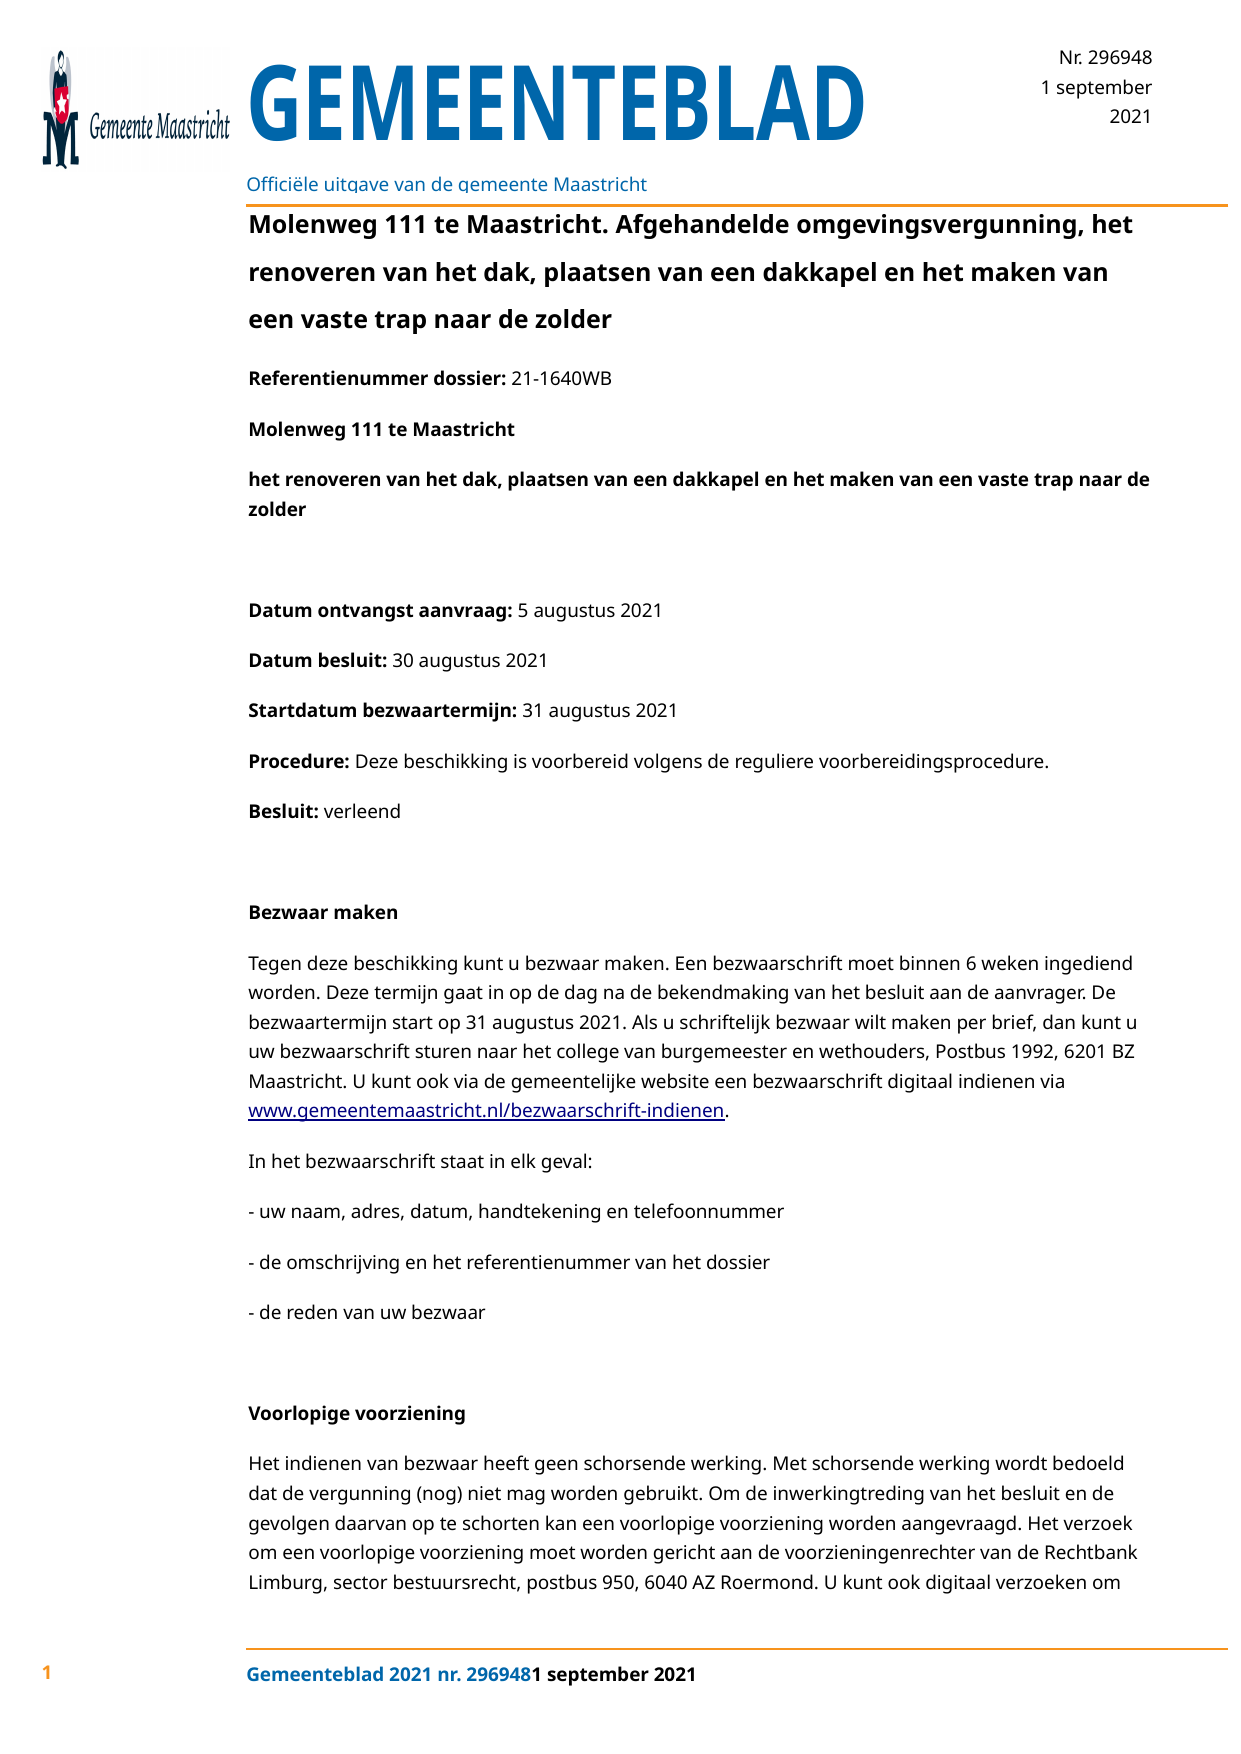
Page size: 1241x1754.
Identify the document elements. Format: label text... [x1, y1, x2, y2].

text Molenweg 111 te Maastricht. Afgehandelde omgevingsvergunning, het renoveren van het dak, plaatsen van een dakkapel en het maken van een vaste trap naar de zolder [248, 207, 1152, 336]
text Procedure: Deze beschikking is voorbereid volgens de reguliere voorbereidingsprocedure. [248, 748, 1152, 774]
text Startdatum bezwaartermijn: 31 augustus 2021 [248, 698, 1152, 723]
picture [41, 47, 231, 172]
text - uw naam, adres, datum, handtekening en telefoonnummer [248, 1198, 1152, 1224]
text Besluit: verleend [248, 798, 1152, 824]
text het renoveren van het dak, plaatsen van een dakkapel en het maken van een vaste trap naar de zolder [248, 466, 1152, 522]
text Datum besluit: 30 augustus 2021 [248, 647, 1152, 673]
text In het bezwaarschrift staat in elk geval: [248, 1148, 1152, 1174]
text Referentienummer dossier: 21-1640WB [248, 366, 1152, 391]
text Bezwaar maken [248, 899, 1152, 925]
text Voorlopige voorziening [248, 1400, 1152, 1426]
text - de reden van uw bezwaar [248, 1299, 1152, 1325]
text Tegen deze beschikking kunt u bezwaar maken. Een bezwaarschrift moet binnen 6 weken ingediend worden. Deze termijn gaat in op de dag na de bekendmaking van het besluit aan de aanvrager. De bezwaartermijn start op 31 augustus 2021. Als u schriftelijk bezwaar wilt maken per brief, dan kunt u uw bezwaarschrift sturen naar het college van burgemeester en wethouders, Postbus 1992, 6201 BZ Maastricht. U kunt ook via de gemeentelijke website een bezwaarschrift digitaal indienen via www.gemeentemaastricht.nl/bezwaarschrift-indienen. [248, 950, 1152, 1123]
text - de omschrijving en het referentienummer van het dossier [248, 1249, 1152, 1274]
text Datum ontvangst aanvraag: 5 augustus 2021 [248, 597, 1152, 622]
text Het indienen van bezwaar heeft geen schorsende werking. Met schorsende werking wordt bedoeld dat de vergunning (nog) niet mag worden gebruikt. Om de inwerkingtreding van het besluit en de gevolgen daarvan op te schorten kan een voorlopige voorziening worden aangevraagd. Het verzoek om een voorlopige voorziening moet worden gericht aan de voorzieningenrechter van de Rechtbank Limburg, sector bestuursrecht, postbus 950, 6040 AZ Roermond. U kunt ook digitaal verzoeken om [248, 1451, 1152, 1594]
text Molenweg 111 te Maastricht [248, 416, 1152, 442]
